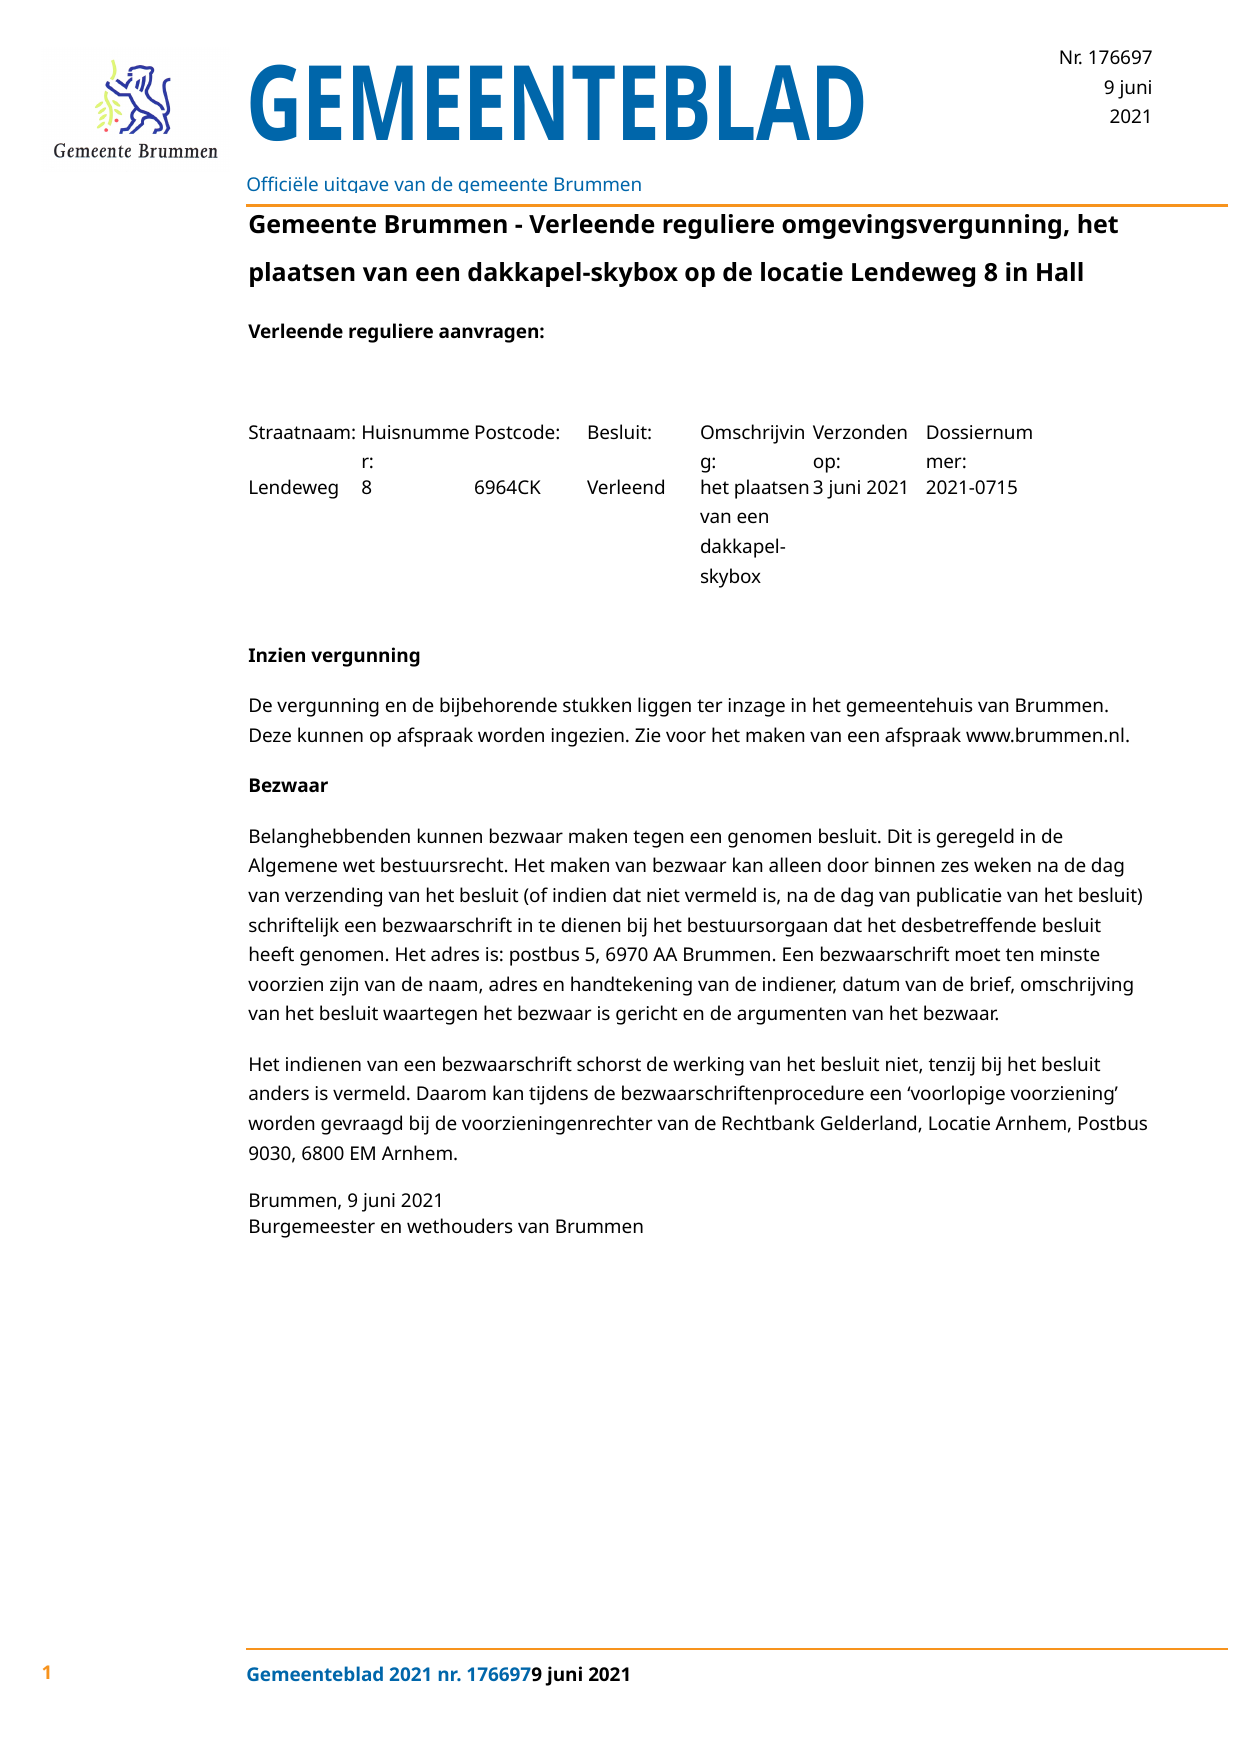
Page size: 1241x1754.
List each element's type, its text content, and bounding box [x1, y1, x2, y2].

table_header Huisnummer: [361, 419, 474, 474]
text Burgemeester en wethouders van Brummen [248, 1213, 1152, 1239]
text De vergunning en de bijbehorende stukken liggen ter inzage in het gemeentehuis van Brummen. Deze kunnen op afspraak worden ingezien. Zie voor het maken van een afspraak www.brummen.nl. [248, 693, 1152, 748]
table_cell [1039, 474, 1152, 589]
table_cell Verleend [587, 474, 700, 589]
table_header Omschrijving: [700, 419, 813, 474]
text Belanghebbenden kunnen bezwaar maken tegen een genomen besluit. Dit is geregeld in de Algemene wet bestuursrecht. Het maken van bezwaar kan alleen door binnen zes weken na de dag van verzending van het besluit (of indien dat niet vermeld is, na de dag van publicatie van het besluit) schriftelijk een bezwaarschrift in te dienen bij het bestuursorgaan dat het desbetreffende besluit heeft genomen. Het adres is: postbus 5, 6970 AA Brummen. Een bezwaarschrift moet ten minste voorzien zijn van de naam, adres en handtekening van de indiener, datum van de brief, omschrijving van het besluit waartegen het bezwaar is gericht en de argumenten van het bezwaar. [248, 823, 1152, 1026]
text Verleende reguliere aanvragen: [248, 318, 1152, 344]
text Brummen, 9 juni 2021 [248, 1188, 1152, 1213]
table_header Postcode: [474, 419, 587, 474]
picture [41, 47, 231, 172]
table_cell 3 juni 2021 [813, 474, 926, 589]
text Inzien vergunning [248, 642, 1152, 668]
table_cell 8 [361, 474, 474, 589]
table_header Straatnaam: [248, 419, 361, 474]
table_cell het plaatsen van een dakkapel-skybox [700, 474, 813, 589]
text Bezwaar [248, 773, 1152, 798]
table_header Verzonden op: [813, 419, 926, 474]
table_header Besluit: [587, 419, 700, 474]
table_header [1039, 419, 1152, 474]
table_cell 2021-0715 [926, 474, 1038, 589]
text Het indienen van een bezwaarschrift schorst de werking van het besluit niet, tenzij bij het besluit anders is vermeld. Daarom kan tijdens de bezwaarschriftenprocedure een ‘voorlopige voorziening’ worden gevraagd bij de voorzieningenrechter van de Rechtbank Gelderland, Locatie Arnhem, Postbus 9030, 6800 EM Arnhem. [248, 1051, 1152, 1166]
table_header Dossiernummer: [926, 419, 1038, 474]
table_cell Lendeweg [248, 474, 361, 589]
table_cell 6964CK [474, 474, 587, 589]
text Gemeente Brummen - Verleende reguliere omgevingsvergunning, het plaatsen van een dakkapel-skybox op de locatie Lendeweg 8 in Hall [248, 207, 1152, 288]
